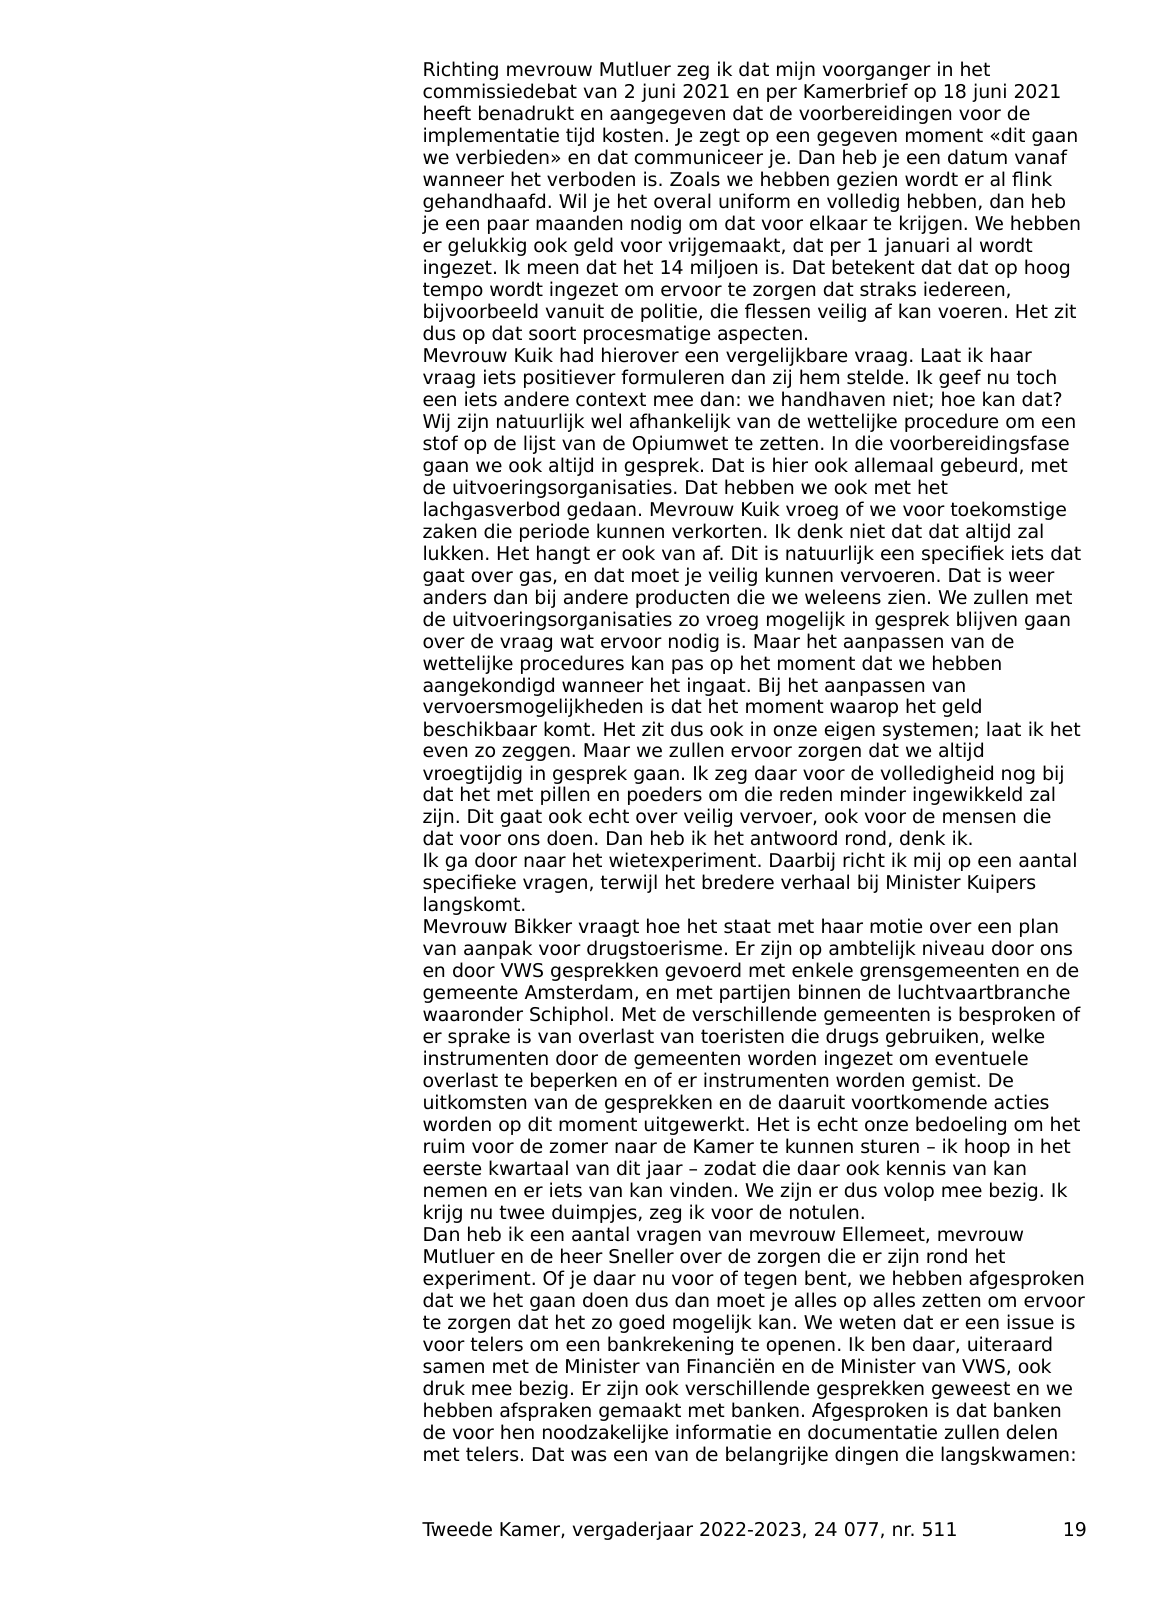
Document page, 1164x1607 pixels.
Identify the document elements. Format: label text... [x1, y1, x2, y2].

text Dan heb ik een aantal vragen van mevrouw Ellemeet, mevrouw Mutluer en de heer Sneller over de zorgen die er zijn rond het experiment. Of je daar nu voor of tegen bent, we hebben afgesproken dat we het gaan doen dus dan moet je alles op alles zetten om ervoor te zorgen dat het zo goed mogelijk kan. We weten dat er een issue is voor telers om een bankrekening te openen. Ik ben daar, uiteraard samen met de Minister van Financiën en de Minister van VWS, ook druk mee bezig. Er zijn ook verschillende gesprekken geweest en we hebben afspraken gemaakt met banken. Afgesproken is dat banken de voor hen noodzakelijke informatie en documentatie zullen delen met telers. Dat was een van de belangrijke dingen die langskwamen: [422, 1224, 1087, 1466]
text Mevrouw Bikker vraagt hoe het staat met haar motie over een plan van aanpak voor drugstoerisme. Er zijn op ambtelijk niveau door ons en door VWS gesprekken gevoerd met enkele grensgemeenten en de gemeente Amsterdam, en met partijen binnen de luchtvaartbranche waaronder Schiphol. Met de verschillende gemeenten is besproken of er sprake is van overlast van toeristen die drugs gebruiken, welke instrumenten door de gemeenten worden ingezet om eventuele overlast te beperken en of er instrumenten worden gemist. De uitkomsten van de gesprekken en de daaruit voortkomende acties worden op dit moment uitgewerkt. Het is echt onze bedoeling om het ruim voor de zomer naar de Kamer te kunnen sturen – ik hoop in het eerste kwartaal van dit jaar – zodat die daar ook kennis van kan nemen en er iets van kan vinden. We zijn er dus volop mee bezig. Ik krijg nu twee duimpjes, zeg ik voor de notulen. [422, 916, 1087, 1224]
text Ik ga door naar het wietexperiment. Daarbij richt ik mij op een aantal specifieke vragen, terwijl het bredere verhaal bij Minister Kuipers langskomt. [422, 850, 1087, 916]
text Mevrouw Kuik had hierover een vergelijkbare vraag. Laat ik haar vraag iets positiever formuleren dan zij hem stelde. Ik geef nu toch een iets andere context mee dan: we handhaven niet; hoe kan dat? Wij zijn natuurlijk wel afhankelijk van de wettelijke procedure om een stof op de lijst van de Opiumwet te zetten. In die voorbereidingsfase gaan we ook altijd in gesprek. Dat is hier ook allemaal gebeurd, met de uitvoeringsorganisaties. Dat hebben we ook met het lachgasverbod gedaan. Mevrouw Kuik vroeg of we voor toekomstige zaken die periode kunnen verkorten. Ik denk niet dat dat altijd zal lukken. Het hangt er ook van af. Dit is natuurlijk een specifiek iets dat gaat over gas, en dat moet je veilig kunnen vervoeren. Dat is weer anders dan bij andere producten die we weleens zien. We zullen met de uitvoeringsorganisaties zo vroeg mogelijk in gesprek blijven gaan over de vraag wat ervoor nodig is. Maar het aanpassen van de wettelijke procedures kan pas op het moment dat we hebben aangekondigd wanneer het ingaat. Bij het aanpassen van vervoersmogelijkheden is dat het moment waarop het geld beschikbaar komt. Het zit dus ook in onze eigen systemen; laat ik het even zo zeggen. Maar we zullen ervoor zorgen dat we altijd vroegtijdig in gesprek gaan. Ik zeg daar voor de volledigheid nog bij dat het met pillen en poeders om die reden minder ingewikkeld zal zijn. Dit gaat ook echt over veilig vervoer, ook voor de mensen die dat voor ons doen. Dan heb ik het antwoord rond, denk ik. [422, 345, 1087, 850]
text Richting mevrouw Mutluer zeg ik dat mijn voorganger in het commissiedebat van 2 juni 2021 en per Kamerbrief op 18 juni 2021 heeft benadrukt en aangegeven dat de voorbereidingen voor de implementatie tijd kosten. Je zegt op een gegeven moment «dit gaan we verbieden» en dat communiceer je. Dan heb je een datum vanaf wanneer het verboden is. Zoals we hebben gezien wordt er al flink gehandhaafd. Wil je het overal uniform en volledig hebben, dan heb je een paar maanden nodig om dat voor elkaar te krijgen. We hebben er gelukkig ook geld voor vrijgemaakt, dat per 1 januari al wordt ingezet. Ik meen dat het 14 miljoen is. Dat betekent dat dat op hoog tempo wordt ingezet om ervoor te zorgen dat straks iedereen, bijvoorbeeld vanuit de politie, die flessen veilig af kan voeren. Het zit dus op dat soort procesmatige aspecten. [422, 59, 1087, 345]
